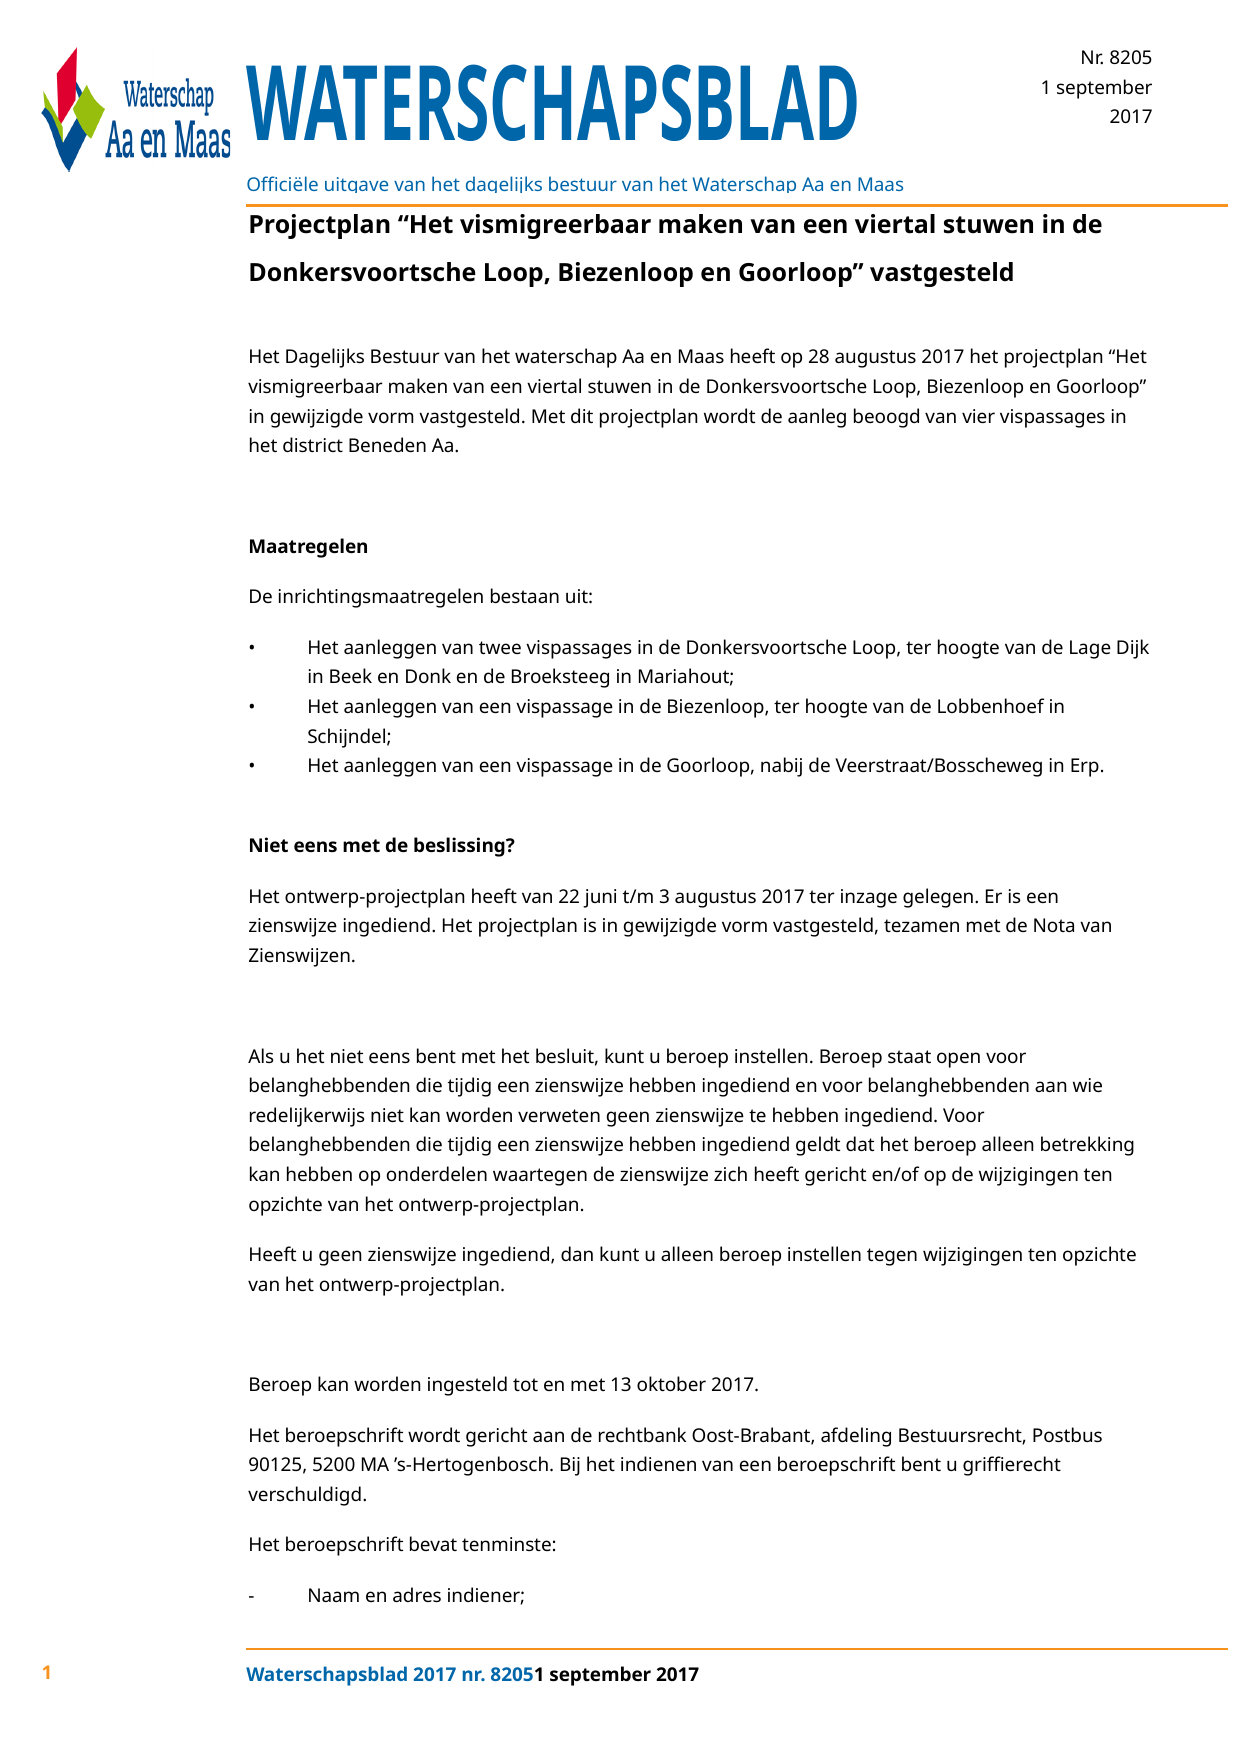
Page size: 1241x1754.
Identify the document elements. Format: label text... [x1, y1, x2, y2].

text Het beroepschrift wordt gericht aan de rechtbank Oost-Brabant, afdeling Bestuursrecht, Postbus 90125, 5200 MA ’s-Hertogenbosch. Bij het indienen van een beroepschrift bent u griffierecht verschuldigd. [248, 1422, 1152, 1507]
text Niet eens met de beslissing? [248, 832, 1152, 858]
list Het aanleggen van een vispassage in de Biezenloop, ter hoogte van de Lobbenhoef in Schijndel; [248, 693, 1152, 748]
text Het beroepschrift bevat tenminste: [248, 1532, 1152, 1557]
text Het Dagelijks Bestuur van het waterschap Aa en Maas heeft op 28 augustus 2017 het projectplan “Het vismigreerbaar maken van een viertal stuwen in de Donkersvoortsche Loop, Biezenloop en Goorloop” in gewijzigde vorm vastgesteld. Met dit projectplan wordt de aanleg beoogd van vier vispassages in het district Beneden Aa. [248, 344, 1152, 458]
text Projectplan “Het vismigreerbaar maken van een viertal stuwen in de Donkersvoortsche Loop, Biezenloop en Goorloop” vastgesteld [248, 207, 1152, 288]
text Beroep kan worden ingesteld tot en met 13 oktober 2017. [248, 1372, 1152, 1397]
text Heeft u geen zienswijze ingediend, dan kunt u alleen beroep instellen tegen wijzigingen ten opzichte van het ontwerp-projectplan. [248, 1241, 1152, 1296]
text De inrichtingsmaatregelen bestaan uit: [248, 584, 1152, 609]
text Als u het niet eens bent met het besluit, kunt u beroep instellen. Beroep staat open voor belanghebbenden die tijdig een zienswijze hebben ingediend en voor belanghebbenden aan wie redelijkerwijs niet kan worden verweten geen zienswijze te hebben ingediend. Voor belanghebbenden die tijdig een zienswijze hebben ingediend geldt dat het beroep alleen betrekking kan hebben op onderdelen waartegen de zienswijze zich heeft gericht en/of op de wijzigingen ten opzichte van het ontwerp-projectplan. [248, 1043, 1152, 1216]
text Maatregelen [248, 533, 1152, 559]
list Het aanleggen van twee vispassages in de Donkersvoortsche Loop, ter hoogte van de Lage Dijk in Beek en Donk en de Broeksteeg in Mariahout; [248, 634, 1152, 689]
list Naam en adres indiener; [248, 1582, 1152, 1608]
text Het ontwerp-projectplan heeft van 22 juni t/m 3 augustus 2017 ter inzage gelegen. Er is een zienswijze ingediend. Het projectplan is in gewijzigde vorm vastgesteld, tezamen met de Nota van Zienswijzen. [248, 883, 1152, 968]
list Het aanleggen van een vispassage in de Goorloop, nabij de Veerstraat/Bosscheweg in Erp. [248, 752, 1152, 778]
picture [41, 47, 231, 172]
